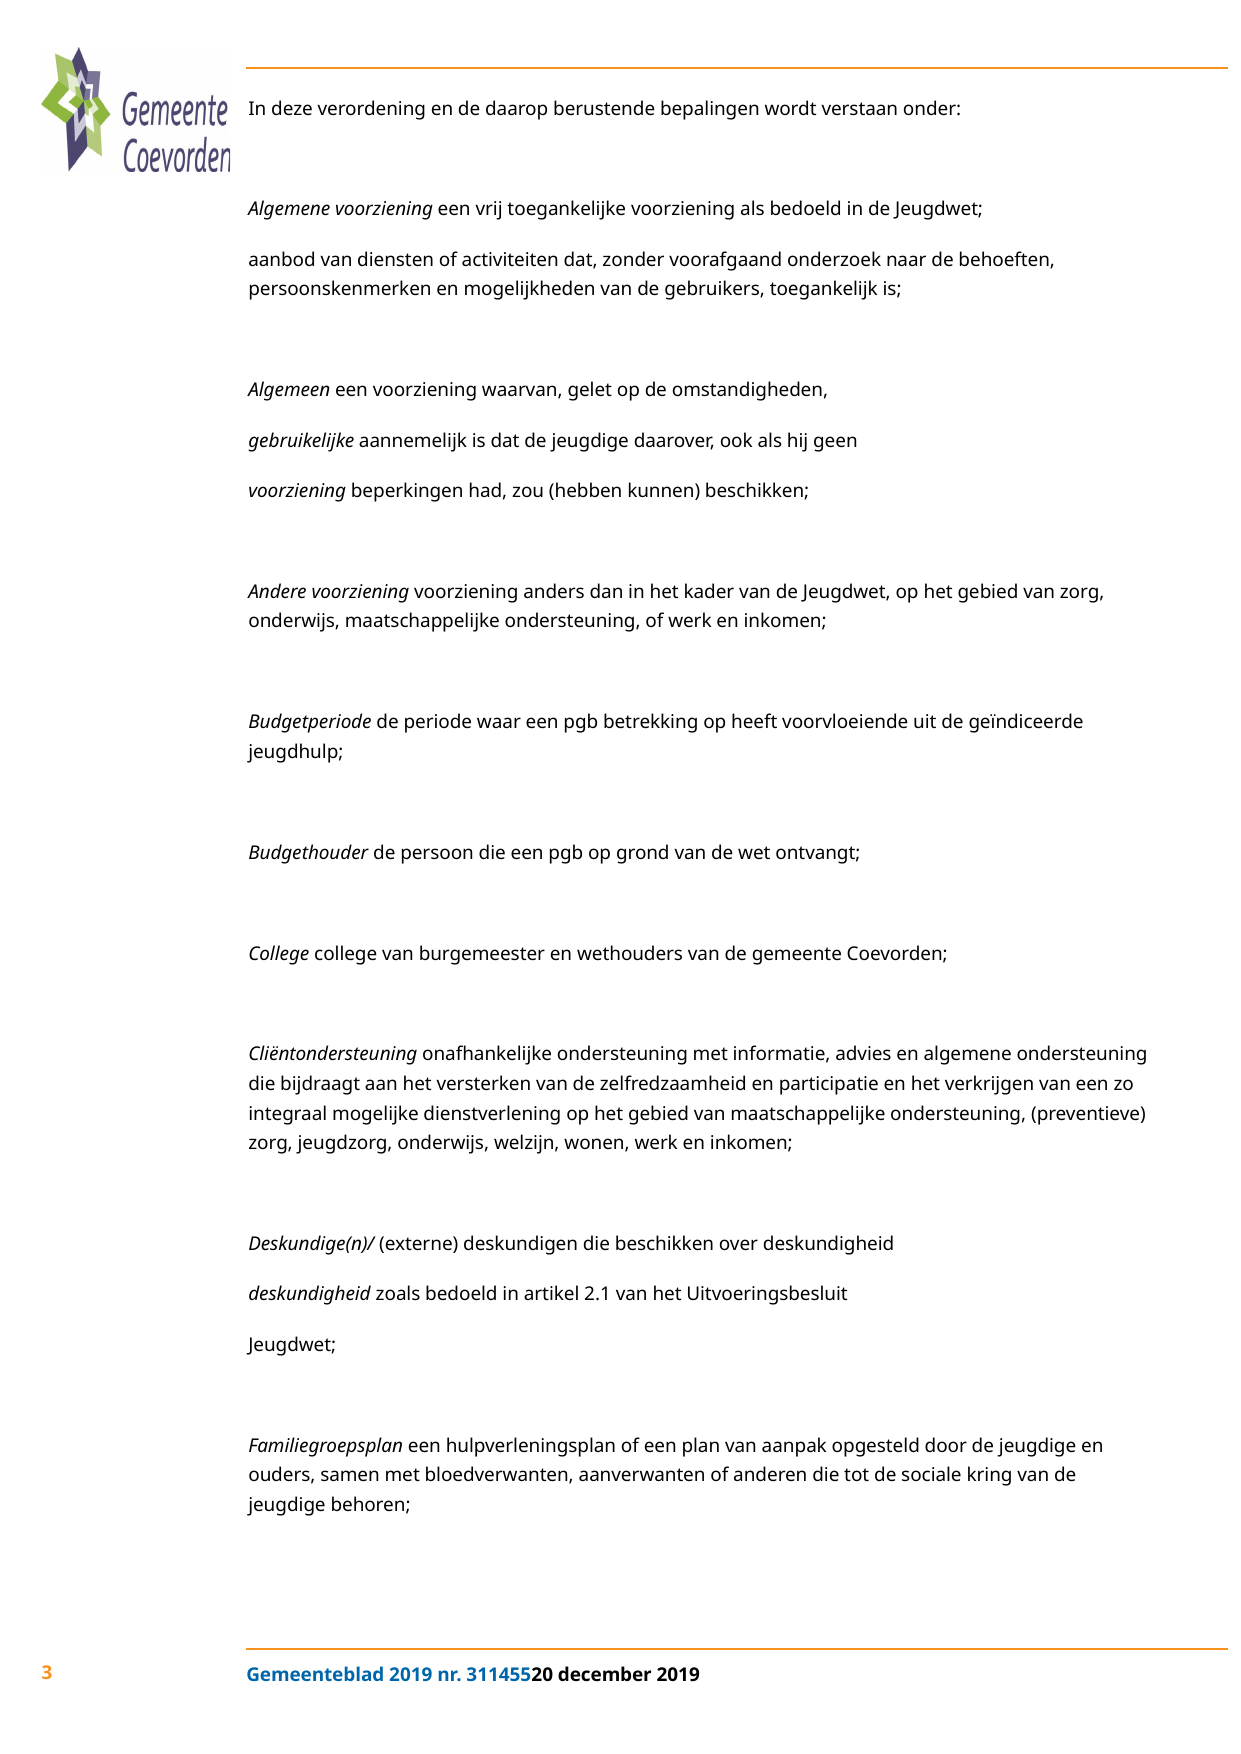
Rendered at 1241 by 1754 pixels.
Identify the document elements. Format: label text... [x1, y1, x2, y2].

text gebruikelijke aannemelijk is dat de jeugdige daarover, ook als hij geen [248, 427, 1152, 453]
text aanbod van diensten of activiteiten dat, zonder voorafgaand onderzoek naar de behoeften, persoonskenmerken en mogelijkheden van de gebruikers, toegankelijk is; [248, 246, 1152, 301]
text Andere voorziening voorziening anders dan in het kader van de Jeugdwet, op het gebied van zorg, onderwijs, maatschappelijke ondersteuning, of werk en inkomen; [248, 578, 1152, 633]
text Jeugdwet; [248, 1331, 1152, 1357]
text Familiegroepsplan een hulpverleningsplan of een plan van aanpak opgesteld door de jeugdige en ouders, samen met bloedverwanten, aanverwanten of anderen die tot de sociale kring van de jeugdige behoren; [248, 1432, 1152, 1517]
text voorziening beperkingen had, zou (hebben kunnen) beschikken; [248, 477, 1152, 503]
text In deze verordening en de daarop berustende bepalingen wordt verstaan onder: [248, 95, 1152, 121]
text Cliëntondersteuning onafhankelijke ondersteuning met informatie, advies en algemene ondersteuning die bijdraagt aan het versterken van de zelfredzaamheid en participatie en het verkrijgen van een zo integraal mogelijke dienstverlening op het gebied van maatschappelijke ondersteuning, (preventieve) zorg, jeugdzorg, onderwijs, welzijn, wonen, werk en inkomen; [248, 1041, 1152, 1155]
text deskundigheid zoals bedoeld in artikel 2.1 van het Uitvoeringsbesluit [248, 1281, 1152, 1306]
text Budgethouder de persoon die een pgb op grond van de wet ontvangt; [248, 839, 1152, 865]
text Algemene voorziening een vrij toegankelijke voorziening als bedoeld in de Jeugdwet; [248, 196, 1152, 221]
text Budgetperiode de periode waar een pgb betrekking op heeft voorvloeiende uit de geïndiceerde jeugdhulp; [248, 708, 1152, 764]
text College college van burgemeester en wethouders van de gemeente Coevorden; [248, 940, 1152, 966]
text Deskundige(n)/ (externe) deskundigen die beschikken over deskundigheid [248, 1230, 1152, 1256]
text Algemeen een voorziening waarvan, gelet op de omstandigheden, [248, 376, 1152, 402]
picture [41, 47, 231, 172]
